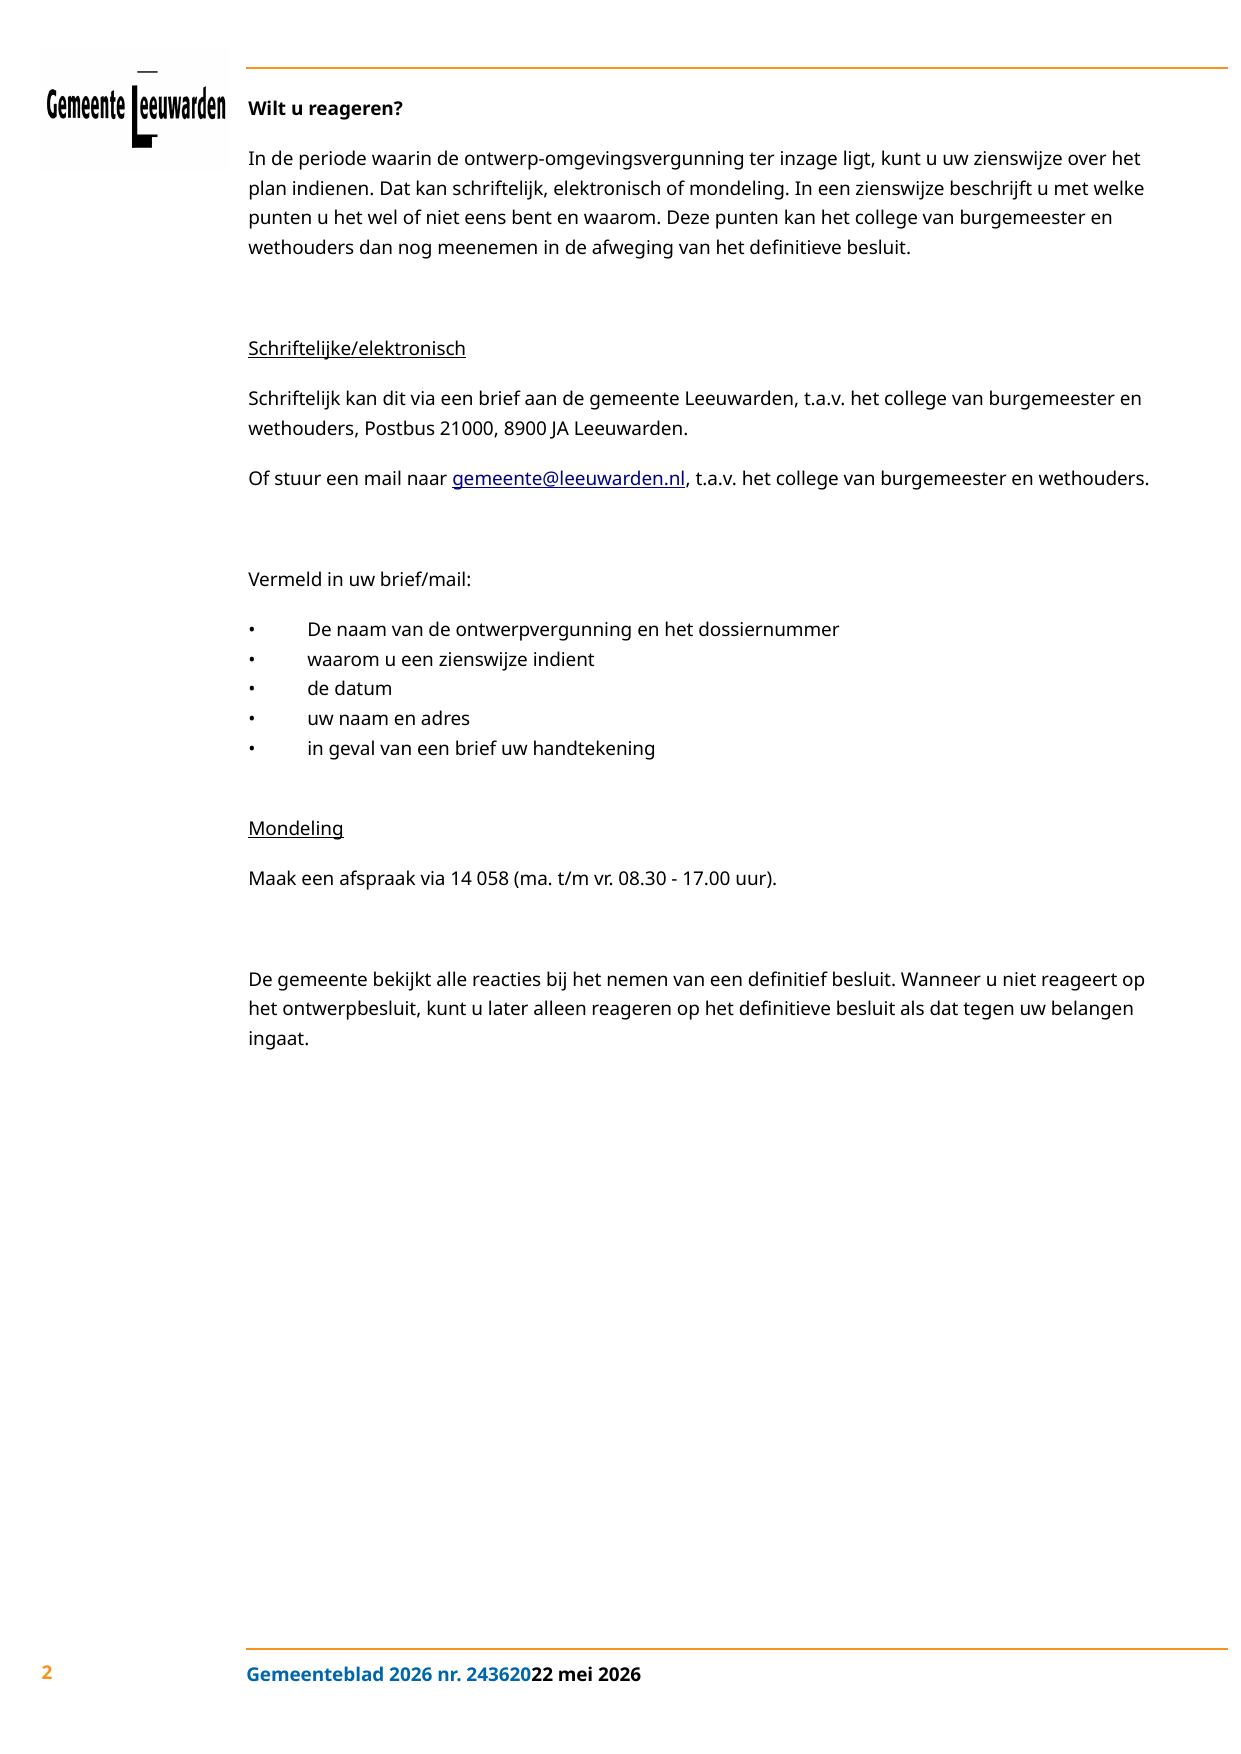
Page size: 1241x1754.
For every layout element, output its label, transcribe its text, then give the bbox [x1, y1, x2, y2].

text Maak een afspraak via 14 058 (ma. t/m vr. 08.30 - 17.00 uur). [248, 865, 1152, 891]
list de datum [248, 676, 1152, 701]
text Wilt u reageren? [248, 95, 1152, 121]
text In de periode waarin de ontwerp-omgevingsvergunning ter inzage ligt, kunt u uw zienswijze over het plan indienen. Dat kan schriftelijk, elektronisch of mondeling. In een zienswijze beschrijft u met welke punten u het wel of niet eens bent en waarom. Deze punten kan het college van burgemeester en wethouders dan nog meenemen in de afweging van het definitieve besluit. [248, 145, 1152, 260]
text Schriftelijke/elektronisch [248, 335, 1152, 361]
text Of stuur een mail naar gemeente@leeuwarden.nl, t.a.v. het college van burgemeester en wethouders. [248, 465, 1152, 491]
text Vermeld in uw brief/mail: [248, 566, 1152, 592]
text Mondeling [248, 815, 1152, 841]
list in geval van een brief uw handtekening [248, 735, 1152, 761]
list De naam van de ontwerpvergunning en het dossiernummer [248, 616, 1152, 642]
text Schriftelijk kan dit via een brief aan de gemeente Leeuwarden, t.a.v. het college van burgemeester en wethouders, Postbus 21000, 8900 JA Leeuwarden. [248, 385, 1152, 441]
list uw naam en adres [248, 705, 1152, 731]
picture [41, 47, 231, 172]
text De gemeente bekijkt alle reacties bij het nemen van een definitief besluit. Wanneer u niet reageert op het ontwerpbesluit, kunt u later alleen reageren op het definitieve besluit als dat tegen uw belangen ingaat. [248, 966, 1152, 1051]
list waarom u een zienswijze indient [248, 646, 1152, 672]
